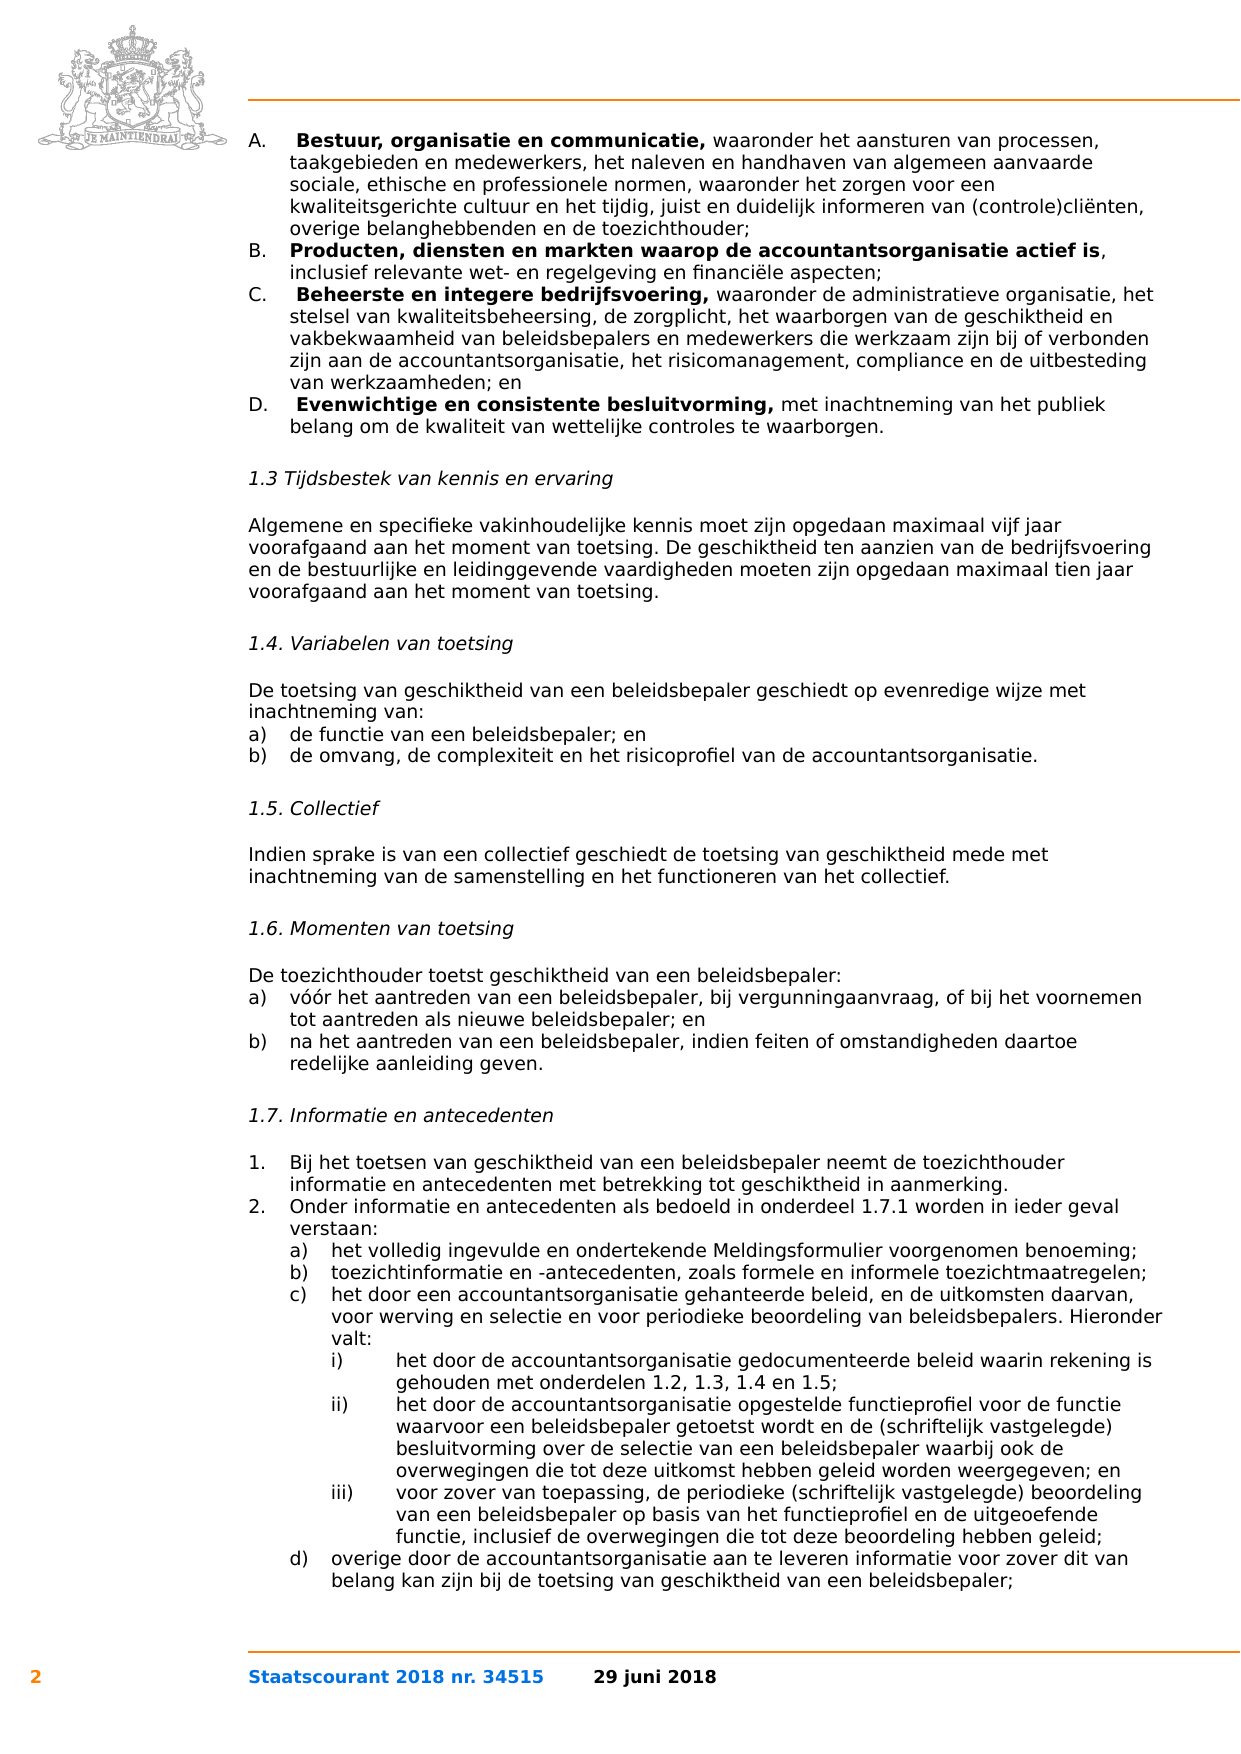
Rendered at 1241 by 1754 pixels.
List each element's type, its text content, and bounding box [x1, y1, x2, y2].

subtitle 1.7. Informatie en antecedenten [248, 1105, 1163, 1127]
subtitle 1.4. Variabelen van toetsing [248, 632, 1163, 654]
text b) toezichtinformatie en -antecedenten, zoals formele en informele toezichtmaatregelen; [289, 1262, 1163, 1284]
text b) na het aantreden van een beleidsbepaler, indien feiten of omstandigheden daartoe redelijke aanleiding geven. [248, 1031, 1163, 1075]
text Indien sprake is van een collectief geschiedt de toetsing van geschiktheid mede met inachtneming van de samenstelling en het functioneren van het collectief. [248, 844, 1163, 888]
subtitle 1.6. Momenten van toetsing [248, 918, 1163, 940]
text A. Bestuur, organisatie en communicatie, waaronder het aansturen van processen, taakgebieden en medewerkers, het naleven en handhaven van algemeen aanvaarde sociale, ethische en professionele normen, waaronder het zorgen voor een kwaliteitsgerichte cultuur en het tijdig, juist en duidelijk informeren van (controle)cliënten, overige belanghebbenden en de toezichthouder; [248, 130, 1163, 240]
text De toezichthouder toetst geschiktheid van een beleidsbepaler: [248, 965, 1163, 987]
picture [38, 25, 227, 150]
text 2. Onder informatie en antecedenten als bedoeld in onderdeel 1.7.1 worden in ieder geval verstaan: [248, 1196, 1163, 1240]
text Algemene en specifieke vakinhoudelijke kennis moet zijn opgedaan maximaal vijf jaar voorafgaand aan het moment van toetsing. De geschiktheid ten aanzien van de bedrijfsvoering en de bestuurlijke en leidinggevende vaardigheden moeten zijn opgedaan maximaal tien jaar voorafgaand aan het moment van toetsing. [248, 514, 1163, 602]
text C. Beheerste en integere bedrijfsvoering, waaronder de administratieve organisatie, het stelsel van kwaliteitsbeheersing, de zorgplicht, het waarborgen van de geschiktheid en vakbekwaamheid van beleidsbepalers en medewerkers die werkzaam zijn bij of verbonden zijn aan de accountantsorganisatie, het risicomanagement, compliance en de uitbesteding van werkzaamheden; en [248, 284, 1163, 394]
text b) de omvang, de complexiteit en het risicoprofiel van de accountantsorganisatie. [248, 745, 1163, 767]
text a) vóór het aantreden van een beleidsbepaler, bij vergunningaanvraag, of bij het voornemen tot aantreden als nieuwe beleidsbepaler; en [248, 987, 1163, 1031]
text B. Producten, diensten en markten waarop de accountantsorganisatie actief is, inclusief relevante wet- en regelgeving en financiële aspecten; [248, 240, 1163, 284]
text iii) voor zover van toepassing, de periodieke (schriftelijk vastgelegde) beoordeling van een beleidsbepaler op basis van het functieprofiel en de uitgeoefende functie, inclusief de overwegingen die tot deze beoordeling hebben geleid; [331, 1482, 1163, 1548]
text 1. Bij het toetsen van geschiktheid van een beleidsbepaler neemt de toezichthouder informatie en antecedenten met betrekking tot geschiktheid in aanmerking. [248, 1152, 1163, 1196]
text d) overige door de accountantsorganisatie aan te leveren informatie voor zover dit van belang kan zijn bij de toetsing van geschiktheid van een beleidsbepaler; [289, 1548, 1163, 1592]
text De toetsing van geschiktheid van een beleidsbepaler geschiedt op evenredige wijze met inachtneming van: [248, 679, 1163, 723]
subtitle 1.5. Collectief [248, 797, 1163, 819]
text a) de functie van een beleidsbepaler; en [248, 723, 1163, 745]
text a) het volledig ingevulde en ondertekende Meldingsformulier voorgenomen benoeming; [289, 1240, 1163, 1262]
text ii) het door de accountantsorganisatie opgestelde functieprofiel voor de functie waarvoor een beleidsbepaler getoetst wordt en de (schriftelijk vastgelegde) besluitvorming over de selectie van een beleidsbepaler waarbij ook de overwegingen die tot deze uitkomst hebben geleid worden weergegeven; en [331, 1394, 1163, 1482]
text i) het door de accountantsorganisatie gedocumenteerde beleid waarin rekening is gehouden met onderdelen 1.2, 1.3, 1.4 en 1.5; [331, 1350, 1163, 1394]
subtitle 1.3 Tijdsbestek van kennis en ervaring [248, 468, 1163, 489]
text c) het door een accountantsorganisatie gehanteerde beleid, en de uitkomsten daarvan, voor werving en selectie en voor periodieke beoordeling van beleidsbepalers. Hieronder valt: [289, 1284, 1163, 1350]
text D. Evenwichtige en consistente besluitvorming, met inachtneming van het publiek belang om de kwaliteit van wettelijke controles te waarborgen. [248, 394, 1163, 438]
